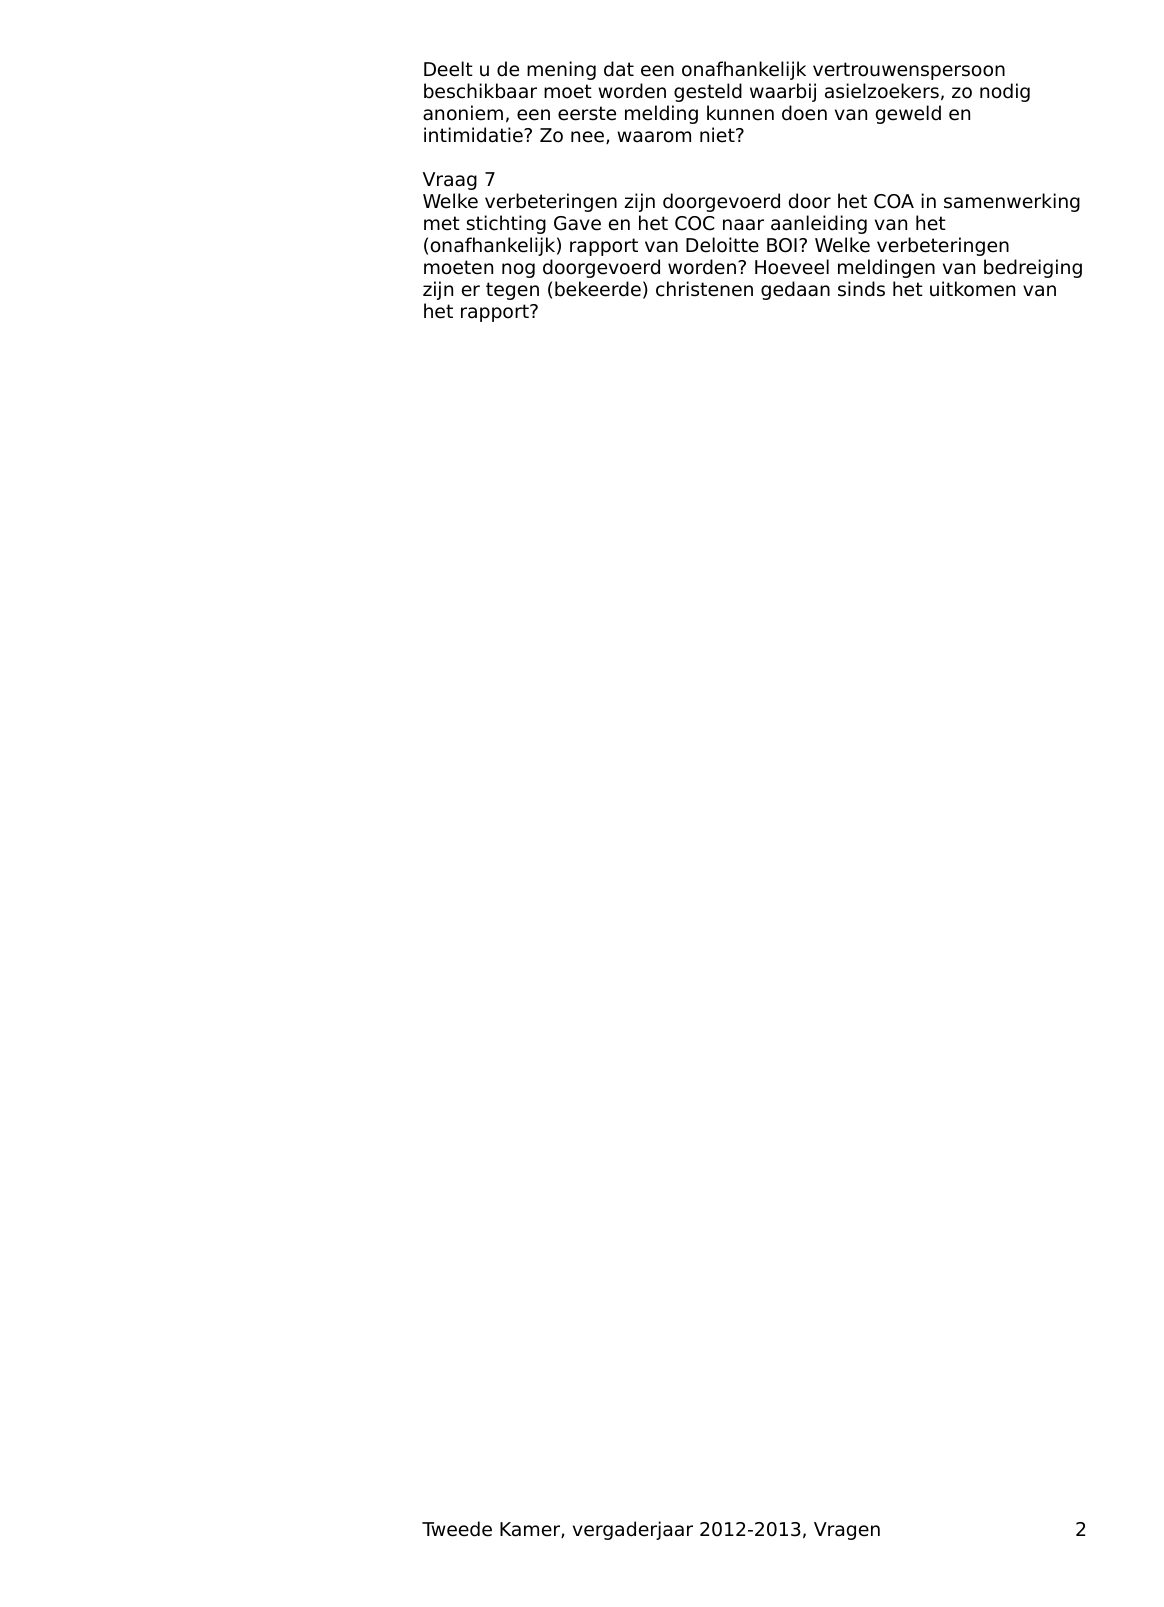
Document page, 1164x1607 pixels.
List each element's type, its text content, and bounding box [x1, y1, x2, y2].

text Deelt u de mening dat een onafhankelijk vertrouwenspersoon beschikbaar moet worden gesteld waarbij asielzoekers, zo nodig anoniem, een eerste melding kunnen doen van geweld en intimidatie? Zo nee, waarom niet? [422, 59, 1087, 147]
text Welke verbeteringen zijn doorgevoerd door het COA in samenwerking met stichting Gave en het COC naar aanleiding van het (onafhankelijk) rapport van Deloitte BOI? Welke verbeteringen moeten nog doorgevoerd worden? Hoeveel meldingen van bedreiging zijn er tegen (bekeerde) christenen gedaan sinds het uitkomen van het rapport? [422, 191, 1087, 323]
text Vraag 7 [422, 169, 1087, 191]
